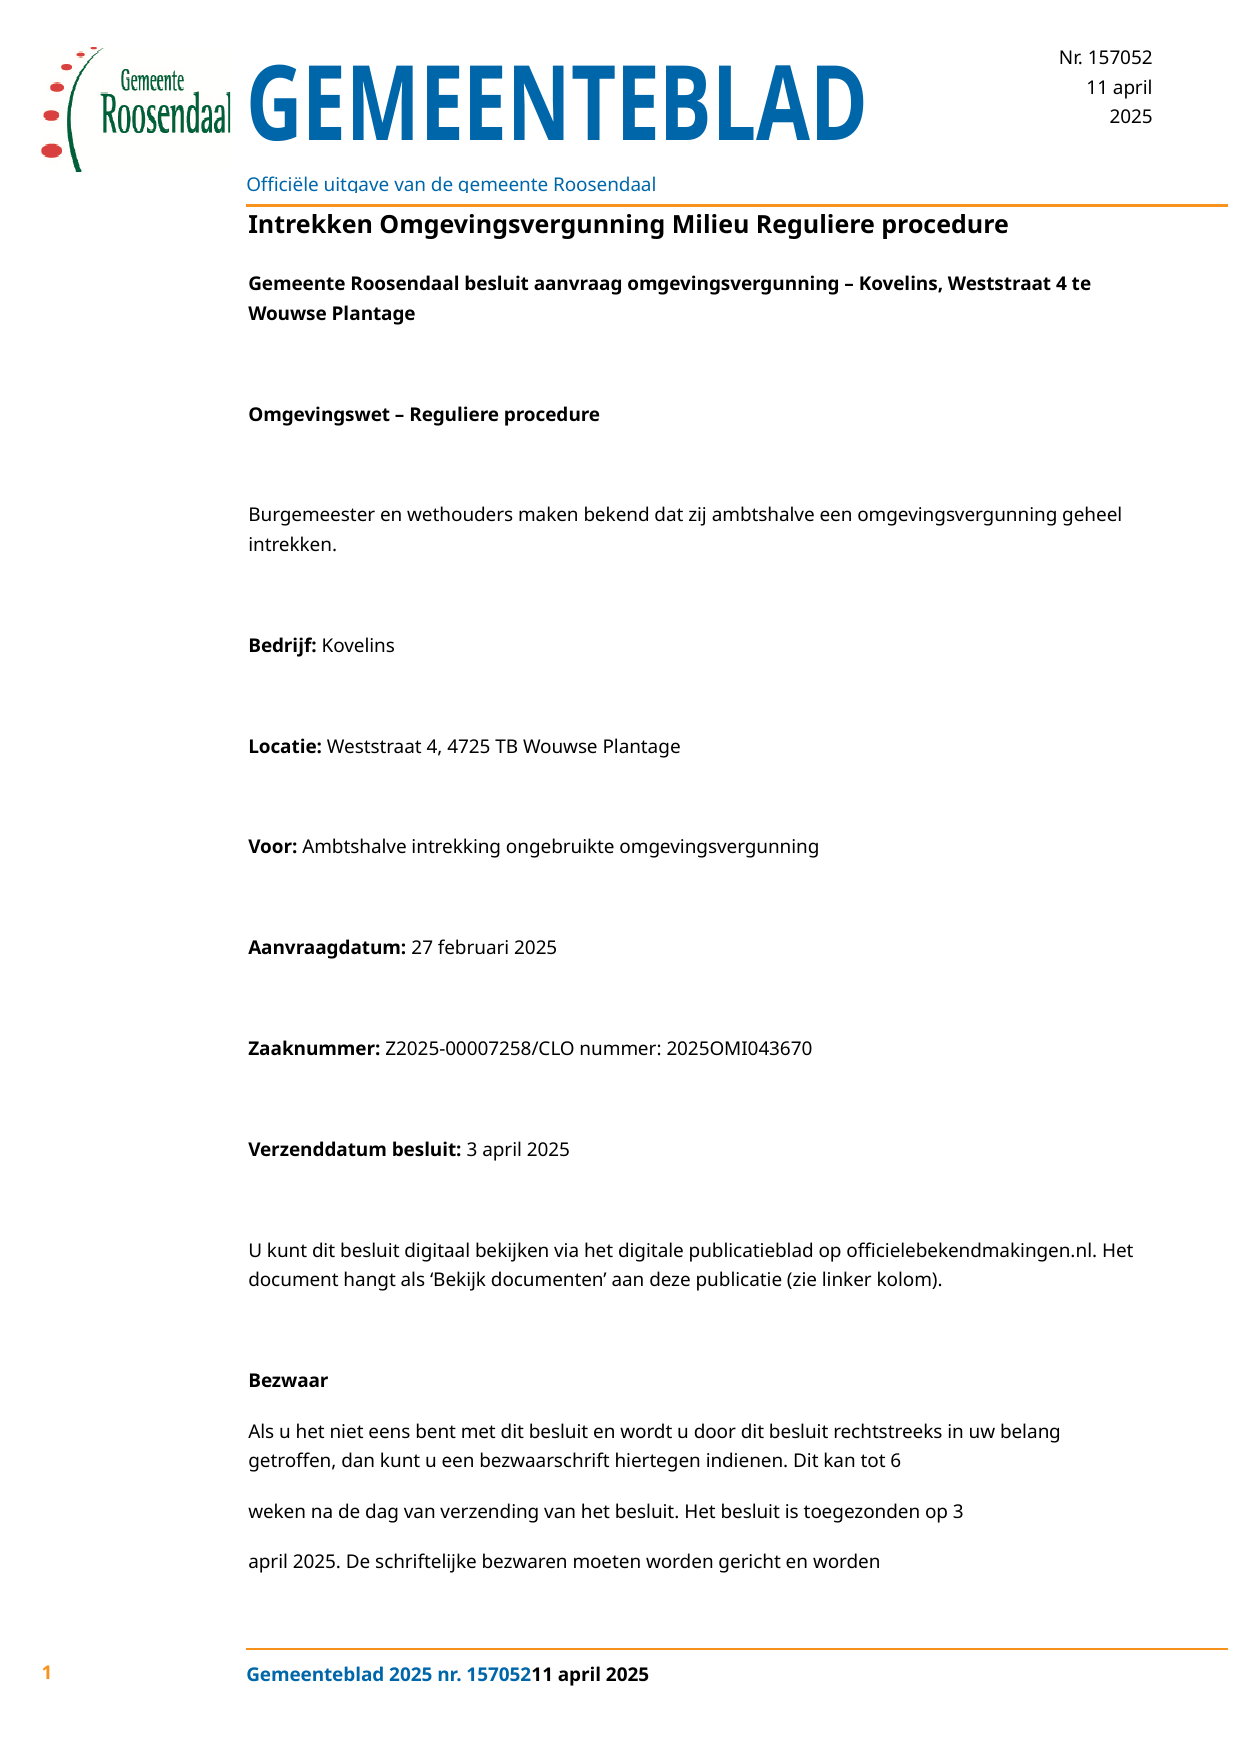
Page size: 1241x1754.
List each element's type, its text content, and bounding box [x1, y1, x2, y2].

text Intrekken Omgevingsvergunning Milieu Reguliere procedure [248, 207, 1152, 241]
text Gemeente Roosendaal besluit aanvraag omgevingsvergunning – Kovelins, Weststraat 4 te Wouwse Plantage [248, 270, 1152, 326]
text Zaaknummer: Z2025-00007258/CLO nummer: 2025OMI043670 [248, 1035, 1152, 1061]
text Verzenddatum besluit: 3 april 2025 [248, 1136, 1152, 1162]
picture [41, 47, 231, 172]
text Bezwaar [248, 1367, 1152, 1393]
text Als u het niet eens bent met dit besluit en wordt u door dit besluit rechtstreeks in uw belang getroffen, dan kunt u een bezwaarschrift hiertegen indienen. Dit kan tot 6 [248, 1418, 1152, 1473]
text U kunt dit besluit digitaal bekijken via het digitale publicatieblad op officielebekendmakingen.nl. Het document hangt als ‘Bekijk documenten’ aan deze publicatie (zie linker kolom). [248, 1237, 1152, 1292]
text april 2025. De schriftelijke bezwaren moeten worden gericht en worden [248, 1548, 1152, 1574]
text Burgemeester en wethouders maken bekend dat zij ambtshalve een omgevingsvergunning geheel intrekken. [248, 502, 1152, 557]
text Locatie: Weststraat 4, 4725 TB Wouwse Plantage [248, 733, 1152, 758]
text Aanvraagdatum: 27 februari 2025 [248, 934, 1152, 960]
text Bedrijf: Kovelins [248, 632, 1152, 658]
text Omgevingswet – Reguliere procedure [248, 401, 1152, 426]
text Voor: Ambtshalve intrekking ongebruikte omgevingsvergunning [248, 834, 1152, 859]
text weken na de dag van verzending van het besluit. Het besluit is toegezonden op 3 [248, 1498, 1152, 1523]
